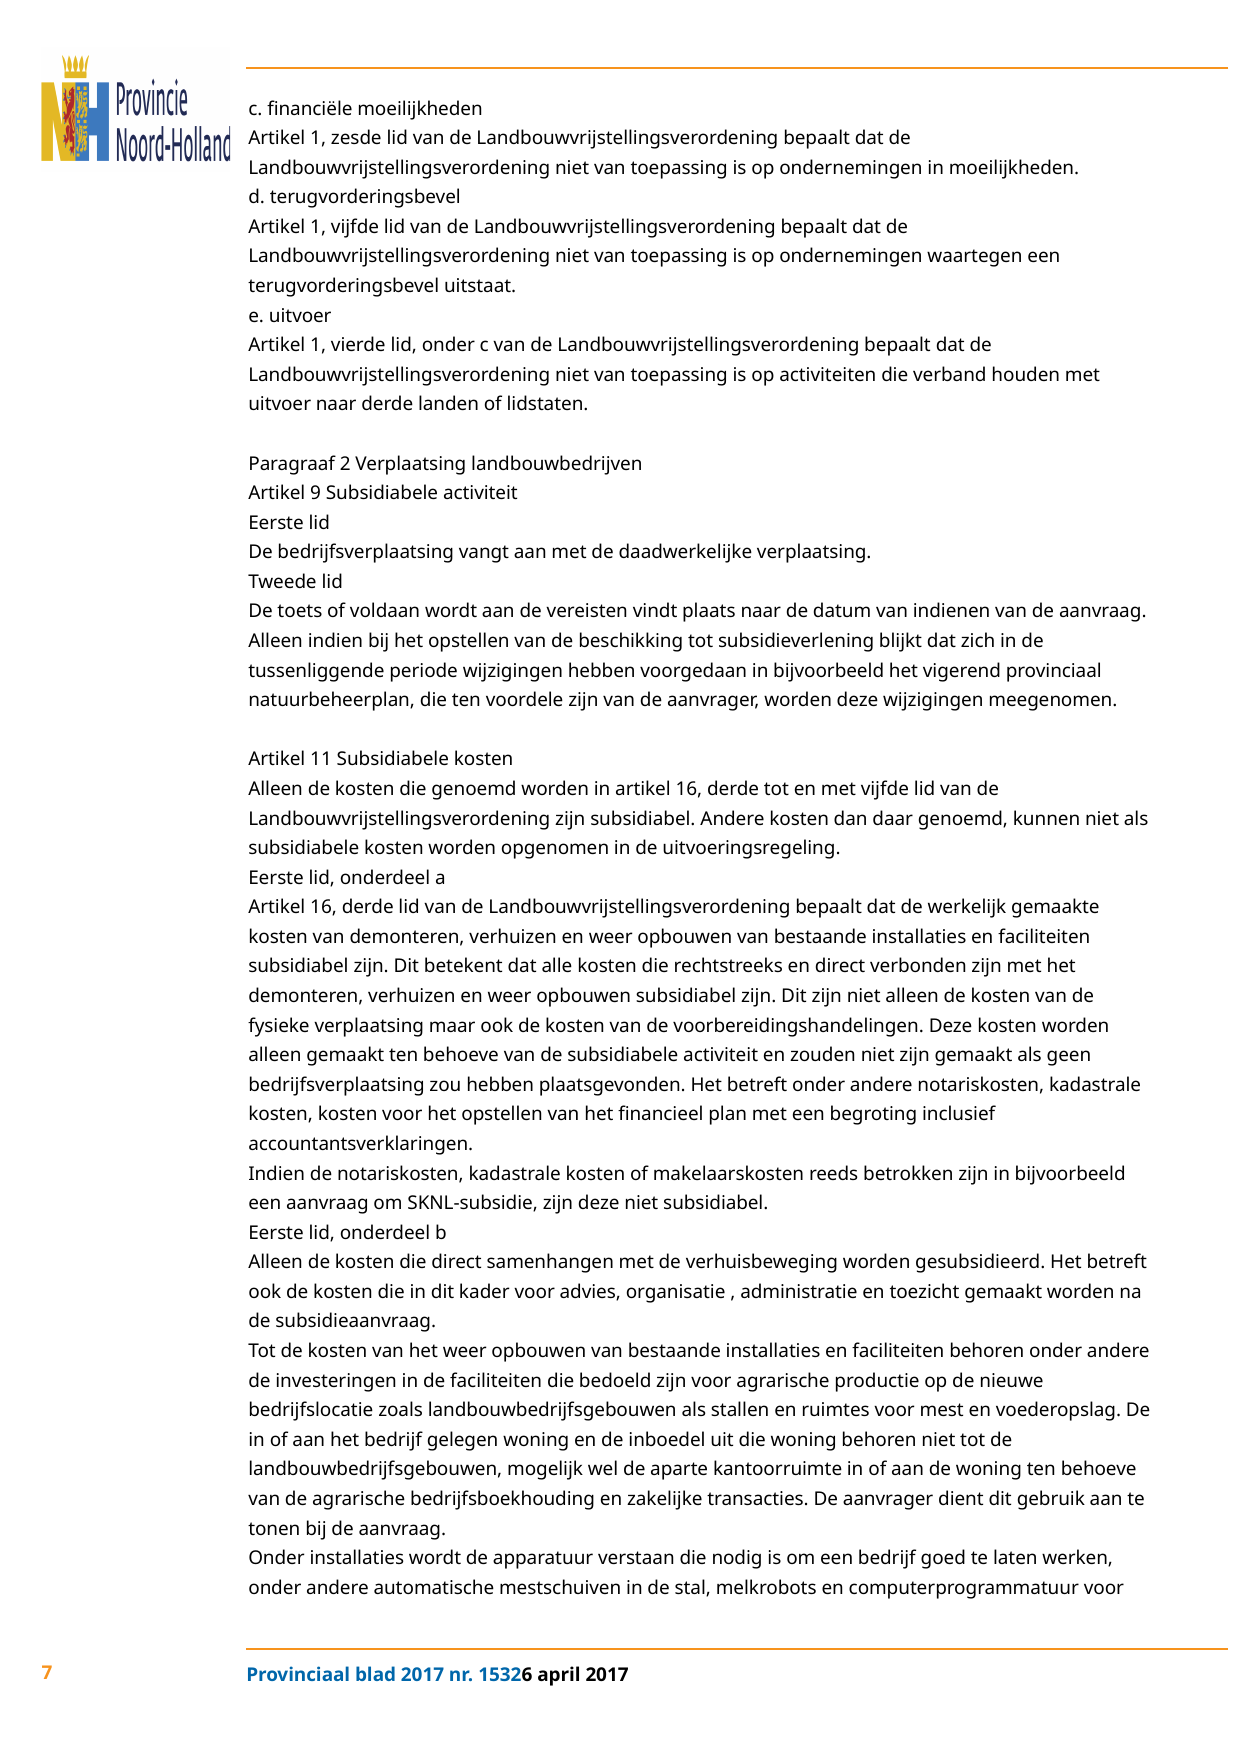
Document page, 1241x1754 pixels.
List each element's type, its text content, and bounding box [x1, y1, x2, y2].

text c. financiële moeilijkheden [248, 95, 1152, 121]
text Eerste lid, onderdeel a [248, 864, 1152, 890]
text De bedrijfsverplaatsing vangt aan met de daadwerkelijke verplaatsing. [248, 538, 1152, 564]
text Paragraaf 2 Verplaatsing landbouwbedrijven [248, 450, 1152, 476]
text Eerste lid [248, 509, 1152, 535]
text Artikel 1, vijfde lid van de Landbouwvrijstellingsverordening bepaalt dat de Landbouwvrijstellingsverordening niet van toepassing is op ondernemingen waartegen een terugvorderingsbevel uitstaat. [248, 213, 1152, 298]
text d. terugvorderingsbevel [248, 183, 1152, 209]
text Tweede lid [248, 568, 1152, 594]
text Tot de kosten van het weer opbouwen van bestaande installaties en faciliteiten behoren onder andere de investeringen in de faciliteiten die bedoeld zijn voor agrarische productie op de nieuwe bedrijfslocatie zoals landbouwbedrijfsgebouwen als stallen en ruimtes voor mest en voederopslag. De in of aan het bedrijf gelegen woning en de inboedel uit die woning behoren niet tot de landbouwbedrijfsgebouwen, mogelijk wel de aparte kantoorruimte in of aan de woning ten behoeve van de agrarische bedrijfsboekhouding en zakelijke transacties. De aanvrager dient dit gebruik aan te tonen bij de aanvraag. [248, 1337, 1152, 1541]
text Artikel 9 Subsidiabele activiteit [248, 479, 1152, 505]
picture [41, 47, 231, 172]
text Artikel 16, derde lid van de Landbouwvrijstellingsverordening bepaalt dat de werkelijk gemaakte kosten van demonteren, verhuizen en weer opbouwen van bestaande installaties en faciliteiten subsidiabel zijn. Dit betekent dat alle kosten die rechtstreeks en direct verbonden zijn met het demonteren, verhuizen en weer opbouwen subsidiabel zijn. Dit zijn niet alleen de kosten van de fysieke verplaatsing maar ook de kosten van de voorbereidingshandelingen. Deze kosten worden alleen gemaakt ten behoeve van de subsidiabele activiteit en zouden niet zijn gemaakt als geen bedrijfsverplaatsing zou hebben plaatsgevonden. Het betreft onder andere notariskosten, kadastrale kosten, kosten voor het opstellen van het financieel plan met een begroting inclusief accountantsverklaringen. [248, 893, 1152, 1156]
text Onder installaties wordt de apparatuur verstaan die nodig is om een bedrijf goed te laten werken, onder andere automatische mestschuiven in de stal, melkrobots en computerprogrammatuur voor [248, 1544, 1152, 1600]
text Artikel 1, zesde lid van de Landbouwvrijstellingsverordening bepaalt dat de Landbouwvrijstellingsverordening niet van toepassing is op ondernemingen in moeilijkheden. [248, 124, 1152, 180]
text Alleen de kosten die genoemd worden in artikel 16, derde tot en met vijfde lid van de Landbouwvrijstellingsverordening zijn subsidiabel. Andere kosten dan daar genoemd, kunnen niet als subsidiabele kosten worden opgenomen in de uitvoeringsregeling. [248, 775, 1152, 860]
text Eerste lid, onderdeel b [248, 1219, 1152, 1245]
text e. uitvoer [248, 302, 1152, 328]
text Artikel 11 Subsidiabele kosten [248, 746, 1152, 771]
text Alleen de kosten die direct samenhangen met de verhuisbeweging worden gesubsidieerd. Het betreft ook de kosten die in dit kader voor advies, organisatie , administratie en toezicht gemaakt worden na de subsidieaanvraag. [248, 1248, 1152, 1333]
text Indien de notariskosten, kadastrale kosten of makelaarskosten reeds betrokken zijn in bijvoorbeeld een aanvraag om SKNL-subsidie, zijn deze niet subsidiabel. [248, 1160, 1152, 1215]
text De toets of voldaan wordt aan de vereisten vindt plaats naar de datum van indienen van de aanvraag. Alleen indien bij het opstellen van de beschikking tot subsidieverlening blijkt dat zich in de tussenliggende periode wijzigingen hebben voorgedaan in bijvoorbeeld het vigerend provinciaal natuurbeheerplan, die ten voordele zijn van de aanvrager, worden deze wijzigingen meegenomen. [248, 598, 1152, 712]
text Artikel 1, vierde lid, onder c van de Landbouwvrijstellingsverordening bepaalt dat de Landbouwvrijstellingsverordening niet van toepassing is op activiteiten die verband houden met uitvoer naar derde landen of lidstaten. [248, 331, 1152, 416]
